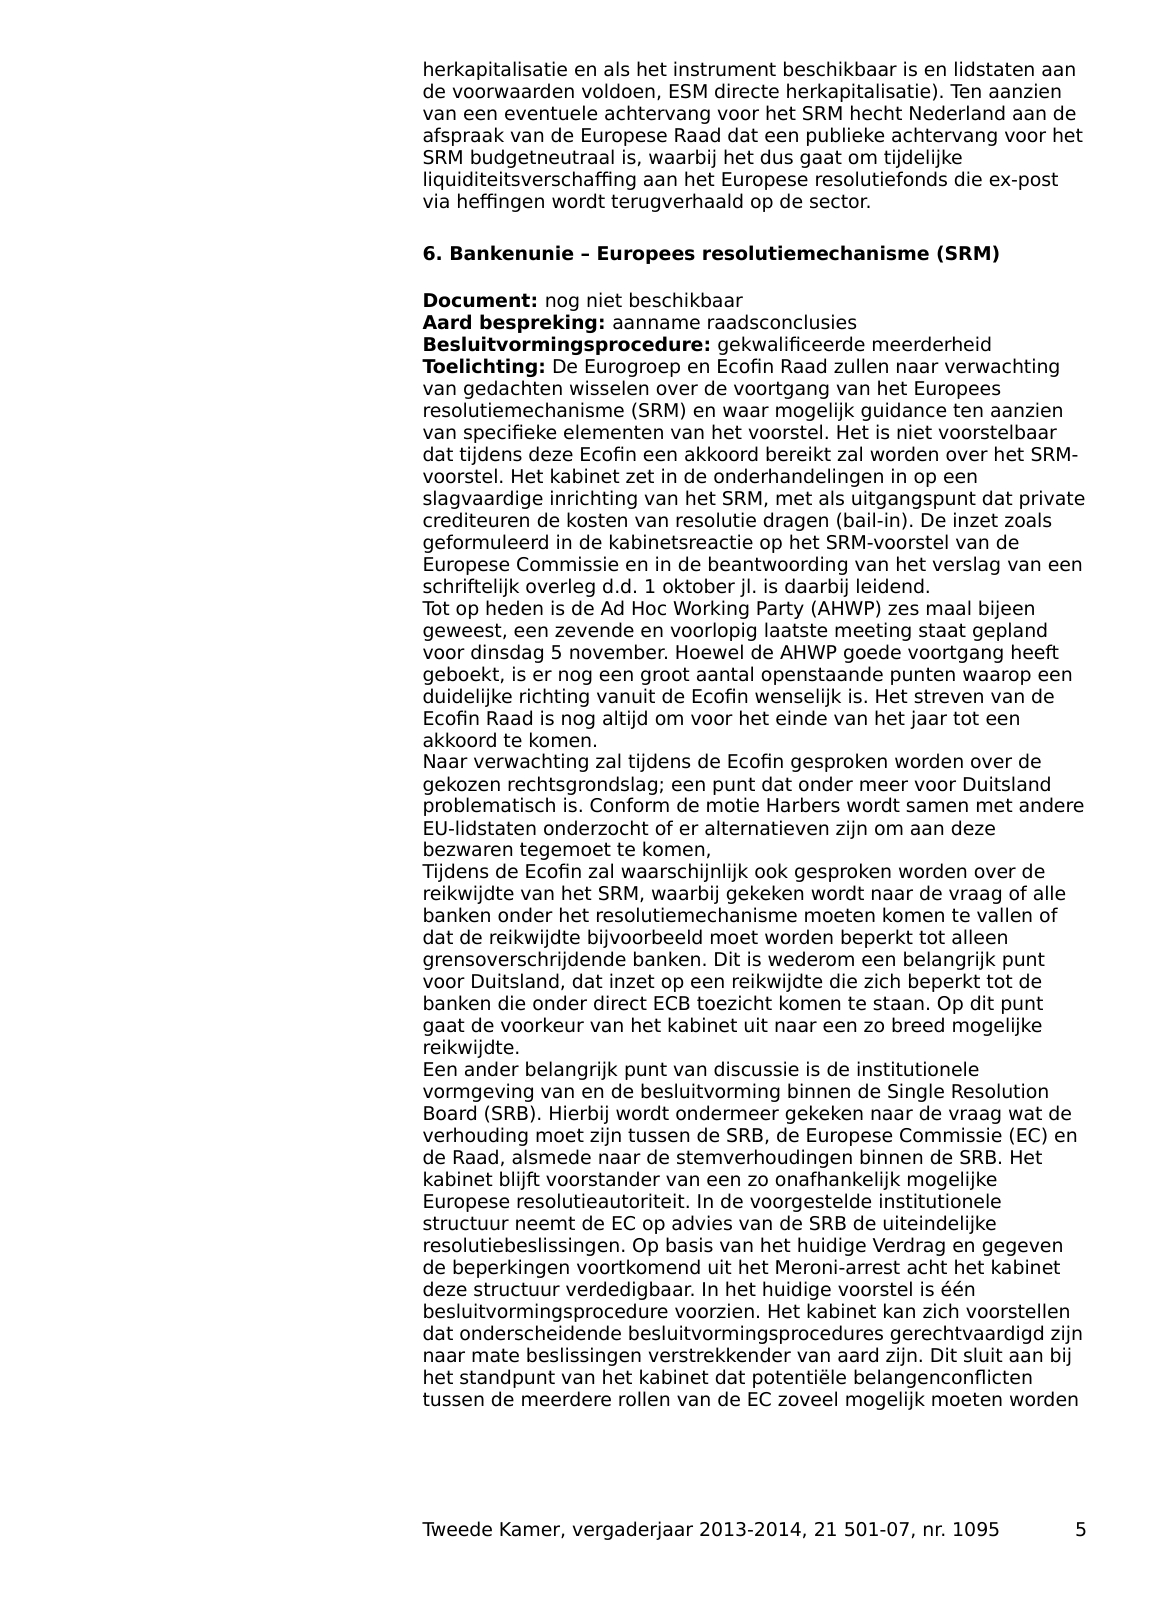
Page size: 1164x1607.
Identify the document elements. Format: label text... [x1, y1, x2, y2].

text Naar verwachting zal tijdens de Ecofin gesproken worden over de gekozen rechtsgrondslag; een punt dat onder meer voor Duitsland problematisch is. Conform de motie Harbers wordt samen met andere EU-lidstaten onderzocht of er alternatieven zijn om aan deze bezwaren tegemoet te komen, [422, 751, 1087, 861]
text Tijdens de Ecofin zal waarschijnlijk ook gesproken worden over de reikwijdte van het SRM, waarbij gekeken wordt naar de vraag of alle banken onder het resolutiemechanisme moeten komen te vallen of dat de reikwijdte bijvoorbeeld moet worden beperkt tot alleen grensoverschrijdende banken. Dit is wederom een belangrijk punt voor Duitsland, dat inzet op een reikwijdte die zich beperkt tot de banken die onder direct ECB toezicht komen te staan. Op dit punt gaat de voorkeur van het kabinet uit naar een zo breed mogelijke reikwijdte. [422, 861, 1087, 1059]
text Document: nog niet beschikbaar [422, 290, 1087, 312]
text Een ander belangrijk punt van discussie is de institutionele vormgeving van en de besluitvorming binnen de Single Resolution Board (SRB). Hierbij wordt ondermeer gekeken naar de vraag wat de verhouding moet zijn tussen de SRB, de Europese Commissie (EC) en de Raad, alsmede naar de stemverhoudingen binnen de SRB. Het kabinet blijft voorstander van een zo onafhankelijk mogelijke Europese resolutieautoriteit. In de voorgestelde institutionele structuur neemt de EC op advies van de SRB de uiteindelijke resolutiebeslissingen. Op basis van het huidige Verdrag en gegeven de beperkingen voortkomend uit het Meroni-arrest acht het kabinet deze structuur verdedigbaar. In het huidige voorstel is één besluitvormingsprocedure voorzien. Het kabinet kan zich voorstellen dat onderscheidende besluitvormingsprocedures gerechtvaardigd zijn naar mate beslissingen verstrekkender van aard zijn. Dit sluit aan bij het standpunt van het kabinet dat potentiële belangenconflicten tussen de meerdere rollen van de EC zoveel mogelijk moeten worden [422, 1059, 1087, 1411]
text Tot op heden is de Ad Hoc Working Party (AHWP) zes maal bijeen geweest, een zevende en voorlopig laatste meeting staat gepland voor dinsdag 5 november. Hoewel de AHWP goede voortgang heeft geboekt, is er nog een groot aantal openstaande punten waarop een duidelijke richting vanuit de Ecofin wenselijk is. Het streven van de Ecofin Raad is nog altijd om voor het einde van het jaar tot een akkoord te komen. [422, 598, 1087, 751]
text herkapitalisatie en als het instrument beschikbaar is en lidstaten aan de voorwaarden voldoen, ESM directe herkapitalisatie). Ten aanzien van een eventuele achtervang voor het SRM hecht Nederland aan de afspraak van de Europese Raad dat een publieke achtervang voor het SRM budgetneutraal is, waarbij het dus gaat om tijdelijke liquiditeitsverschaffing aan het Europese resolutiefonds die ex-post via heffingen wordt terugverhaald op de sector. [422, 59, 1087, 213]
subtitle 6. Bankenunie – Europees resolutiemechanisme (SRM) [422, 243, 1087, 265]
text Besluitvormingsprocedure: gekwalificeerde meerderheid [422, 334, 1087, 356]
text Aard bespreking: aanname raadsconclusies [422, 312, 1087, 334]
text Toelichting: De Eurogroep en Ecofin Raad zullen naar verwachting van gedachten wisselen over de voortgang van het Europees resolutiemechanisme (SRM) en waar mogelijk guidance ten aanzien van specifieke elementen van het voorstel. Het is niet voorstelbaar dat tijdens deze Ecofin een akkoord bereikt zal worden over het SRM-voorstel. Het kabinet zet in de onderhandelingen in op een slagvaardige inrichting van het SRM, met als uitgangspunt dat private crediteuren de kosten van resolutie dragen (bail-in). De inzet zoals geformuleerd in de kabinetsreactie op het SRM-voorstel van de Europese Commissie en in de beantwoording van het verslag van een schriftelijk overleg d.d. 1 oktober jl. is daarbij leidend. [422, 356, 1087, 598]
